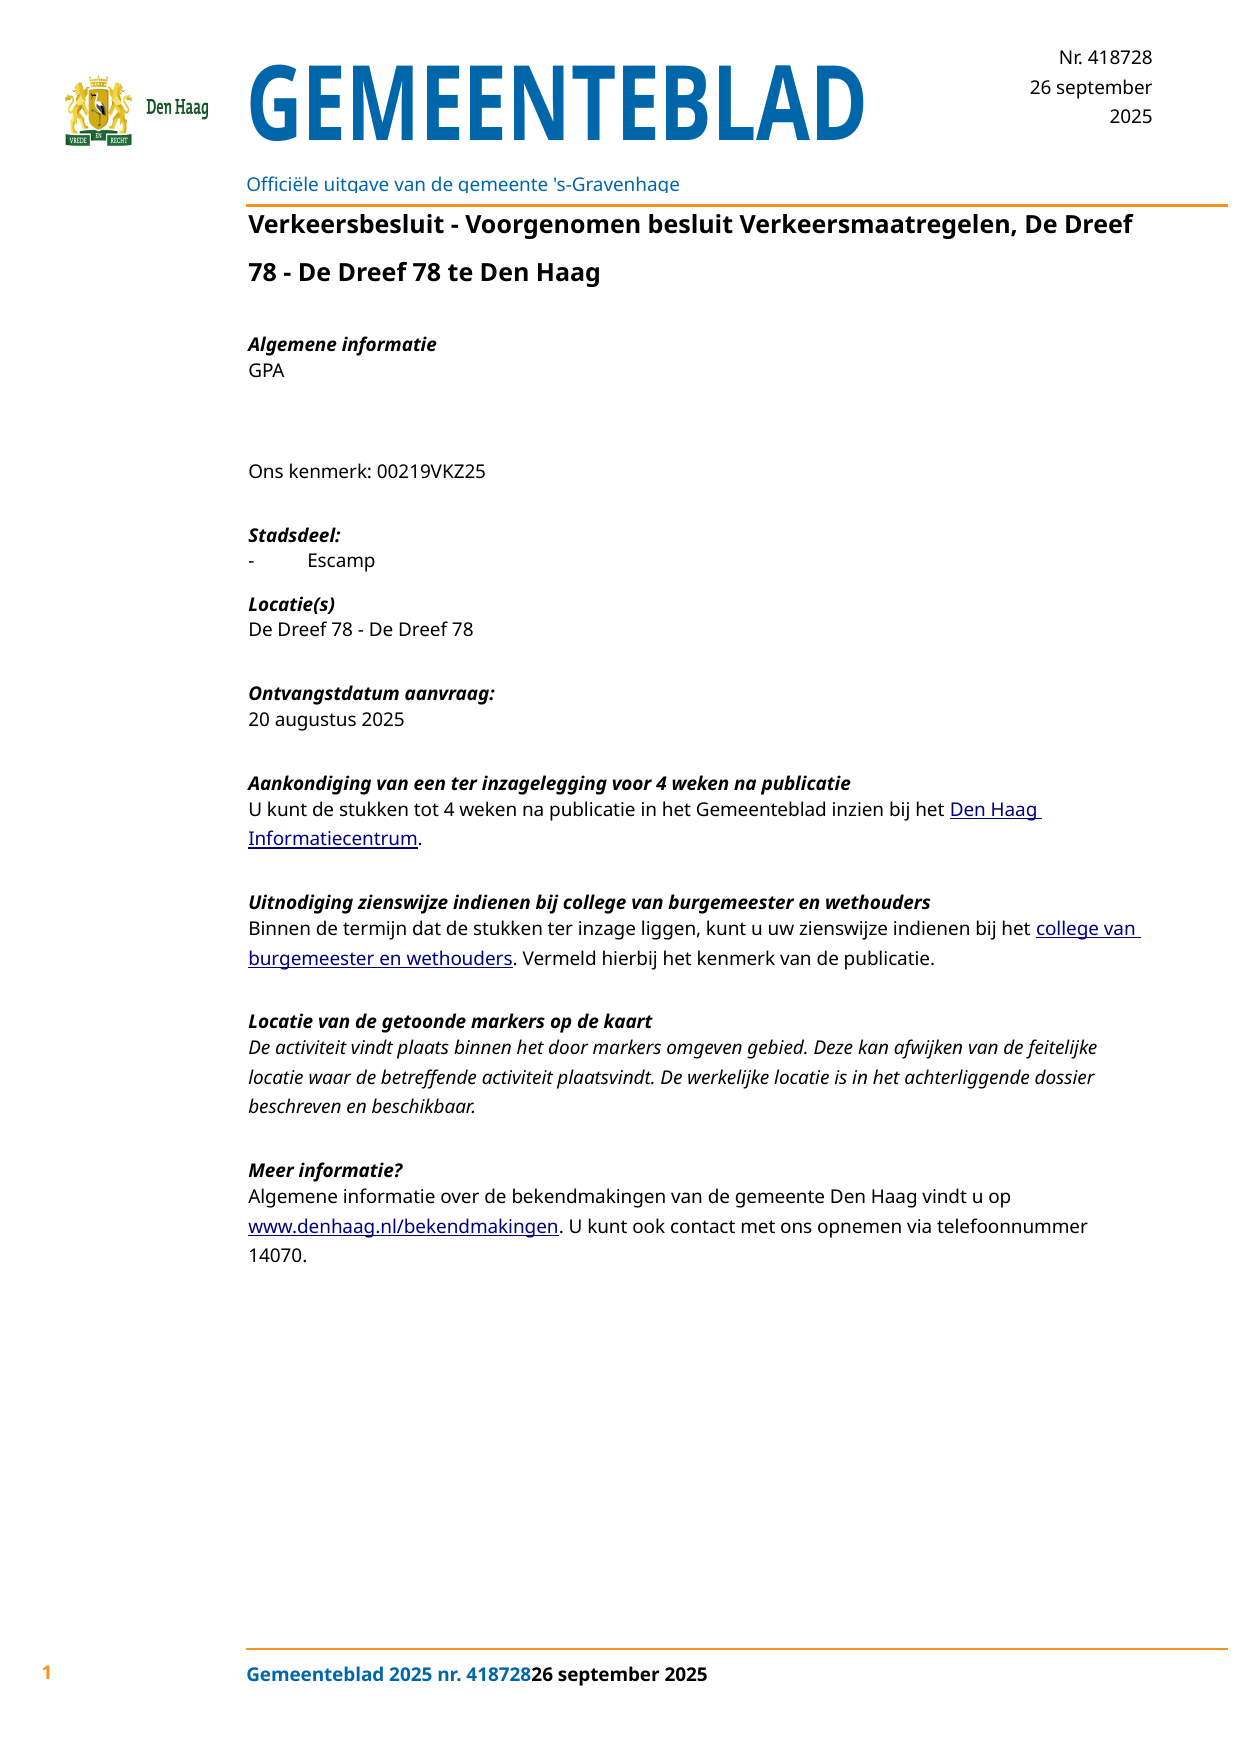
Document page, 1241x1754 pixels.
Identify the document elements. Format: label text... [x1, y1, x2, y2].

text De activiteit vindt plaats binnen het door markers omgeven gebied. Deze kan afwijken van de feitelijke locatie waar de betreffende activiteit plaatsvindt. De werkelijke locatie is in het achterliggende dossier beschreven en beschikbaar. [248, 1034, 1152, 1119]
text Algemene informatie [248, 331, 1152, 357]
text GPA [248, 357, 1152, 383]
text Verkeersbesluit - Voorgenomen besluit Verkeersmaatregelen, De Dreef 78 - De Dreef 78 te Den Haag [248, 207, 1152, 288]
text Algemene informatie over de bekendmakingen van de gemeente Den Haag vindt u op www.denhaag.nl/bekendmakingen. U kunt ook contact met ons opnemen via telefoonnummer 14070. [248, 1183, 1152, 1268]
text Binnen de termijn dat de stukken ter inzage liggen, kunt u uw zienswijze indienen bij het college van burgemeester en wethouders. Vermeld hierbij het kenmerk van de publicatie. [248, 915, 1152, 971]
list Escamp [248, 548, 1152, 573]
text Locatie van de getoonde markers op de kaart [248, 1009, 1152, 1034]
text Locatie(s) [248, 591, 1152, 617]
text Ontvangstdatum aanvraag: [248, 681, 1152, 706]
text Meer informatie? [248, 1158, 1152, 1183]
text Aankondiging van een ter inzagelegging voor 4 weken na publicatie [248, 770, 1152, 796]
text De Dreef 78 - De Dreef 78 [248, 617, 1152, 642]
text 20 augustus 2025 [248, 706, 1152, 732]
text Uitnodiging zienswijze indienen bij college van burgemeester en wethouders [248, 889, 1152, 915]
text Ons kenmerk: 00219VKZ25 [248, 458, 1152, 484]
picture [41, 47, 231, 172]
text Stadsdeel: [248, 522, 1152, 548]
text U kunt de stukken tot 4 weken na publicatie in het Gemeenteblad inzien bij het Den Haag Informatiecentrum. [248, 796, 1152, 851]
